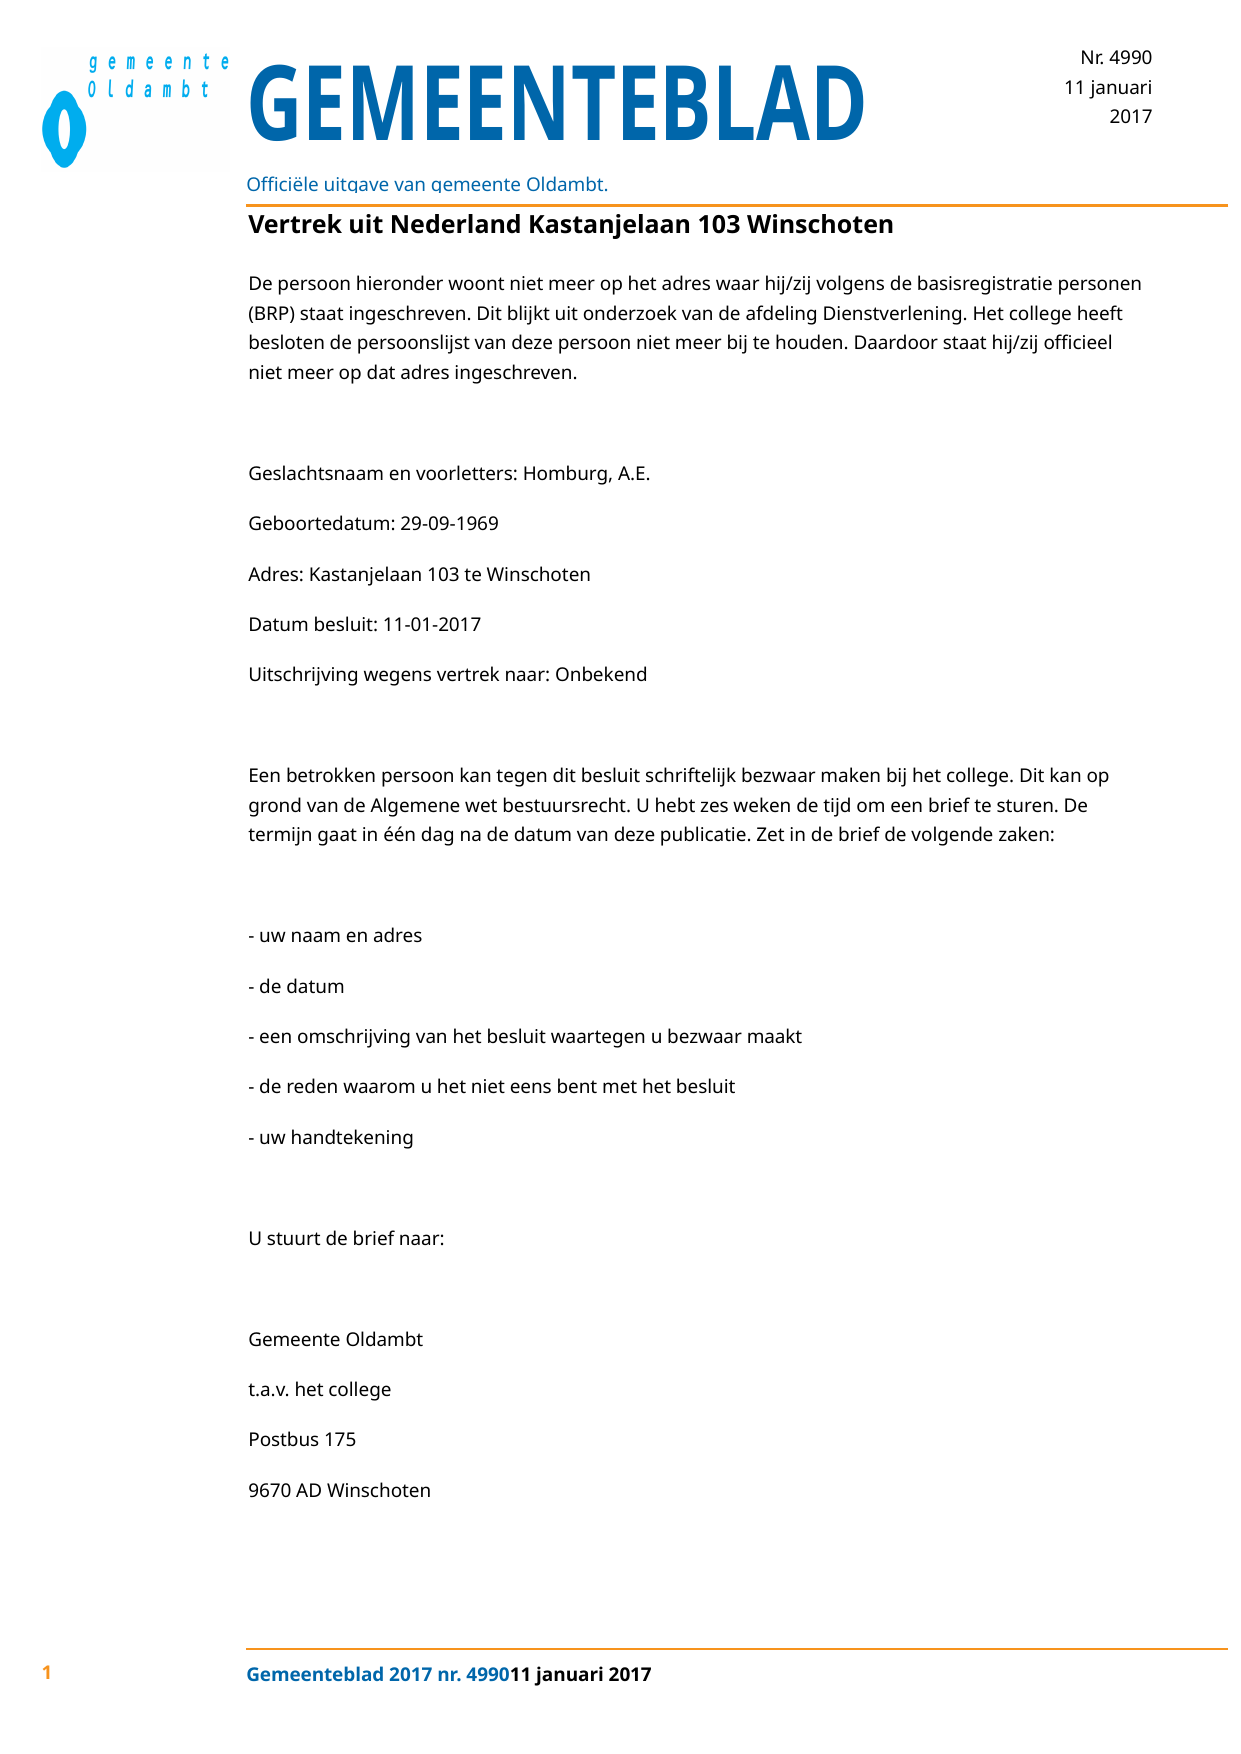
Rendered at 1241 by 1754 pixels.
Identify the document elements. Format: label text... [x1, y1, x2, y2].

text - de datum [248, 973, 1152, 998]
text - de reden waarom u het niet eens bent met het besluit [248, 1074, 1152, 1099]
text t.a.v. het college [248, 1376, 1152, 1402]
text Een betrokken persoon kan tegen dit besluit schriftelijk bezwaar maken bij het college. Dit kan op grond van de Algemene wet bestuursrecht. U hebt zes weken de tijd om een brief te sturen. De termijn gaat in één dag na de datum van deze publicatie. Zet in de brief de volgende zaken: [248, 762, 1152, 847]
text Datum besluit: 11-01-2017 [248, 611, 1152, 637]
text Geslachtsnaam en voorletters: Homburg, A.E. [248, 460, 1152, 486]
text - uw handtekening [248, 1124, 1152, 1150]
text Vertrek uit Nederland Kastanjelaan 103 Winschoten [248, 207, 1152, 241]
text 9670 AD Winschoten [248, 1477, 1152, 1503]
text Adres: Kastanjelaan 103 te Winschoten [248, 561, 1152, 586]
text Geboortedatum: 29-09-1969 [248, 510, 1152, 536]
text Uitschrijving wegens vertrek naar: Onbekend [248, 662, 1152, 687]
text U stuurt de brief naar: [248, 1225, 1152, 1251]
text Postbus 175 [248, 1427, 1152, 1452]
text Gemeente Oldambt [248, 1326, 1152, 1351]
text - een omschrijving van het besluit waartegen u bezwaar maakt [248, 1023, 1152, 1049]
picture [41, 47, 231, 172]
text De persoon hieronder woont niet meer op het adres waar hij/zij volgens de basisregistratie personen (BRP) staat ingeschreven. Dit blijkt uit onderzoek van de afdeling Dienstverlening. Het college heeft besloten de persoonslijst van deze persoon niet meer bij te houden. Daardoor staat hij/zij officieel niet meer op dat adres ingeschreven. [248, 270, 1152, 385]
text - uw naam en adres [248, 922, 1152, 948]
